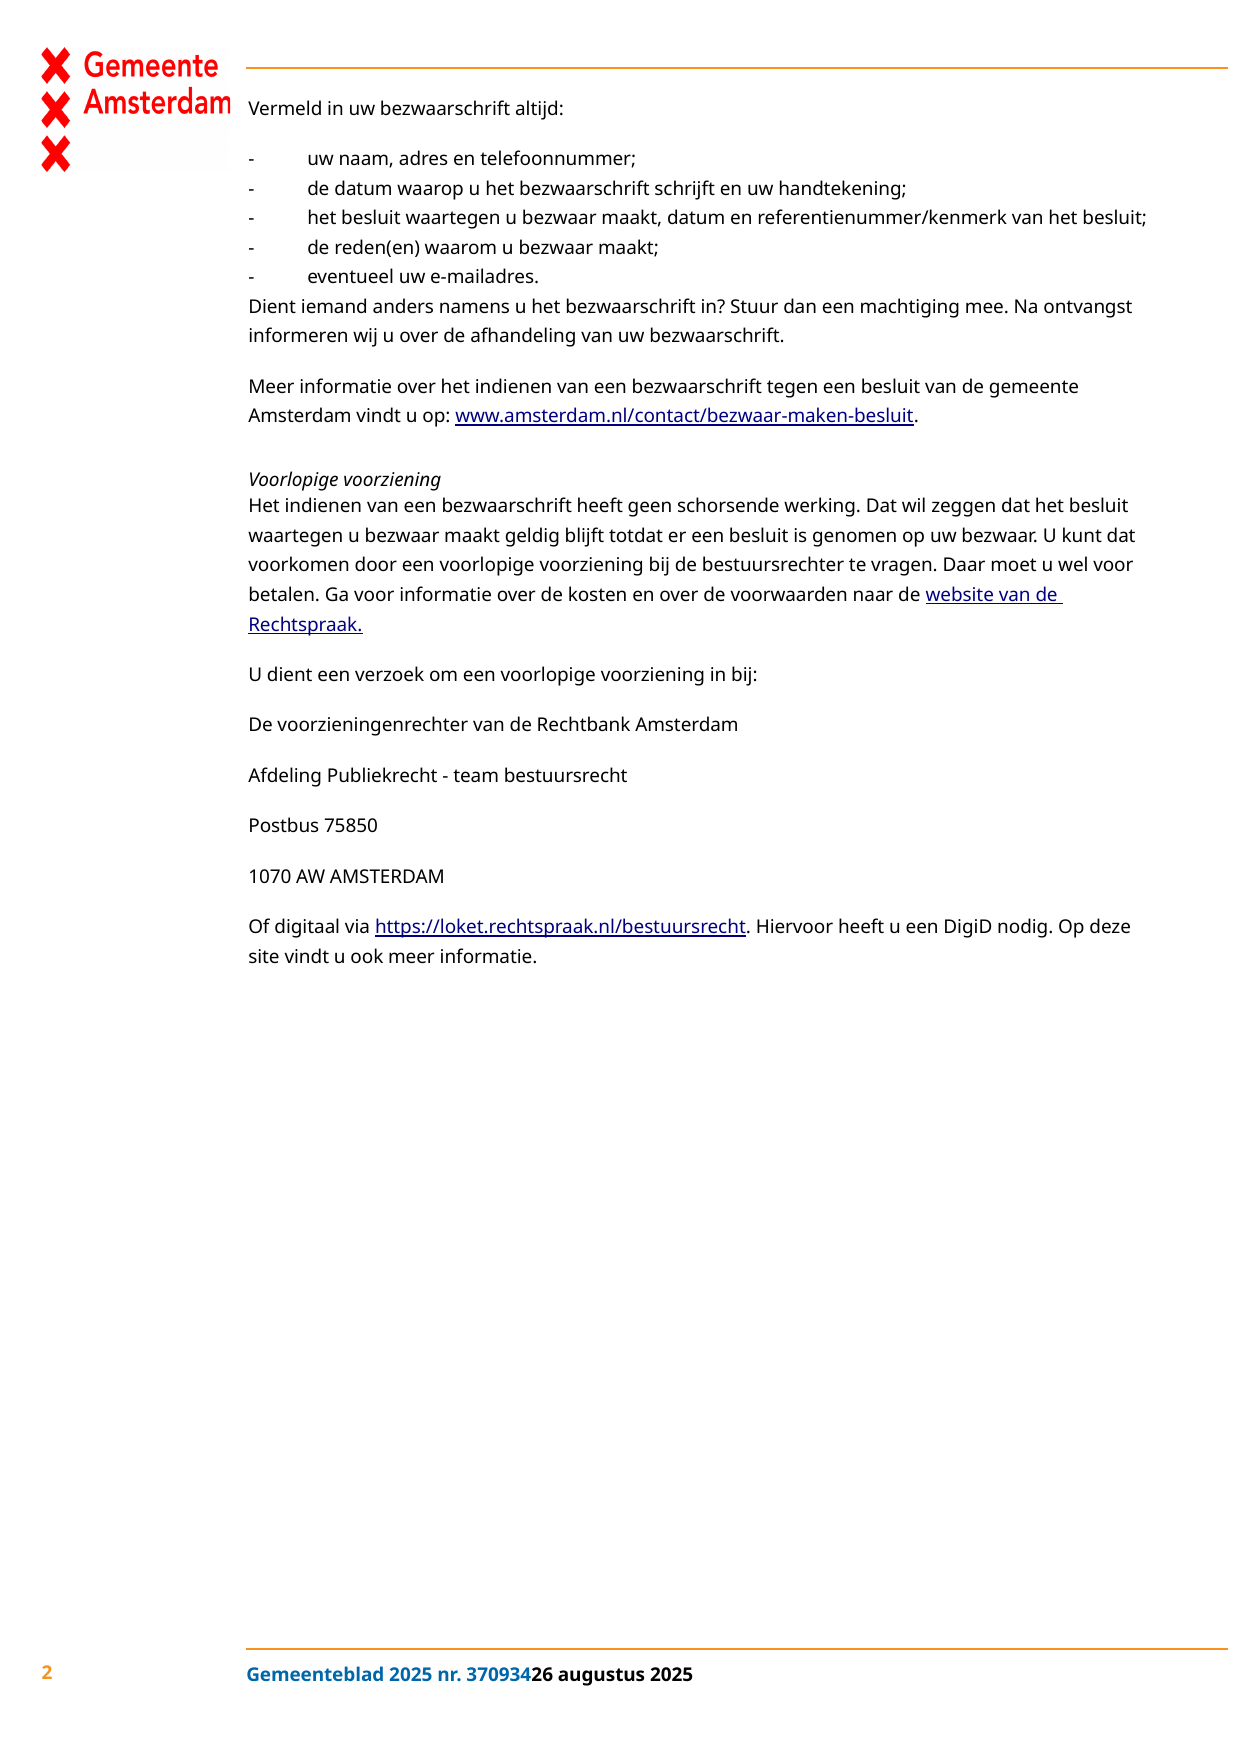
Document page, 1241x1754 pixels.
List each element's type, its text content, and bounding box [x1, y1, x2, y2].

text Afdeling Publiekrecht - team bestuursrecht [248, 762, 1152, 788]
list de reden(en) waarom u bezwaar maakt; [248, 234, 1152, 260]
list het besluit waartegen u bezwaar maakt, datum en referentienummer/kenmerk van het besluit; [248, 204, 1152, 230]
list eventueel uw e-mailadres. [248, 263, 1152, 289]
text Dient iemand anders namens u het bezwaarschrift in? Stuur dan een machtiging mee. Na ontvangst informeren wij u over de afhandeling van uw bezwaarschrift. [248, 293, 1152, 348]
text Meer informatie over het indienen van een bezwaarschrift tegen een besluit van de gemeente Amsterdam vindt u op: www.amsterdam.nl/contact/bezwaar-maken-besluit. [248, 373, 1152, 428]
text 1070 AW AMSTERDAM [248, 863, 1152, 888]
list uw naam, adres en telefoonnummer; [248, 145, 1152, 171]
text Postbus 75850 [248, 812, 1152, 838]
text De voorzieningenrechter van de Rechtbank Amsterdam [248, 712, 1152, 737]
list de datum waarop u het bezwaarschrift schrijft en uw handtekening; [248, 175, 1152, 201]
text U dient een verzoek om een voorlopige voorziening in bij: [248, 661, 1152, 687]
text Voorlopige voorziening [248, 467, 1152, 492]
text Of digitaal via https://loket.rechtspraak.nl/bestuursrecht. Hiervoor heeft u een DigiD nodig. Op deze site vindt u ook meer informatie. [248, 913, 1152, 968]
text Het indienen van een bezwaarschrift heeft geen schorsende werking. Dat wil zeggen dat het besluit waartegen u bezwaar maakt geldig blijft totdat er een besluit is genomen op uw bezwaar. U kunt dat voorkomen door een voorlopige voorziening bij de bestuursrechter te vragen. Daar moet u wel voor betalen. Ga voor informatie over de kosten en over de voorwaarden naar de website van de Rechtspraak. [248, 492, 1152, 636]
text Vermeld in uw bezwaarschrift altijd: [248, 95, 1152, 121]
picture [41, 47, 231, 172]
